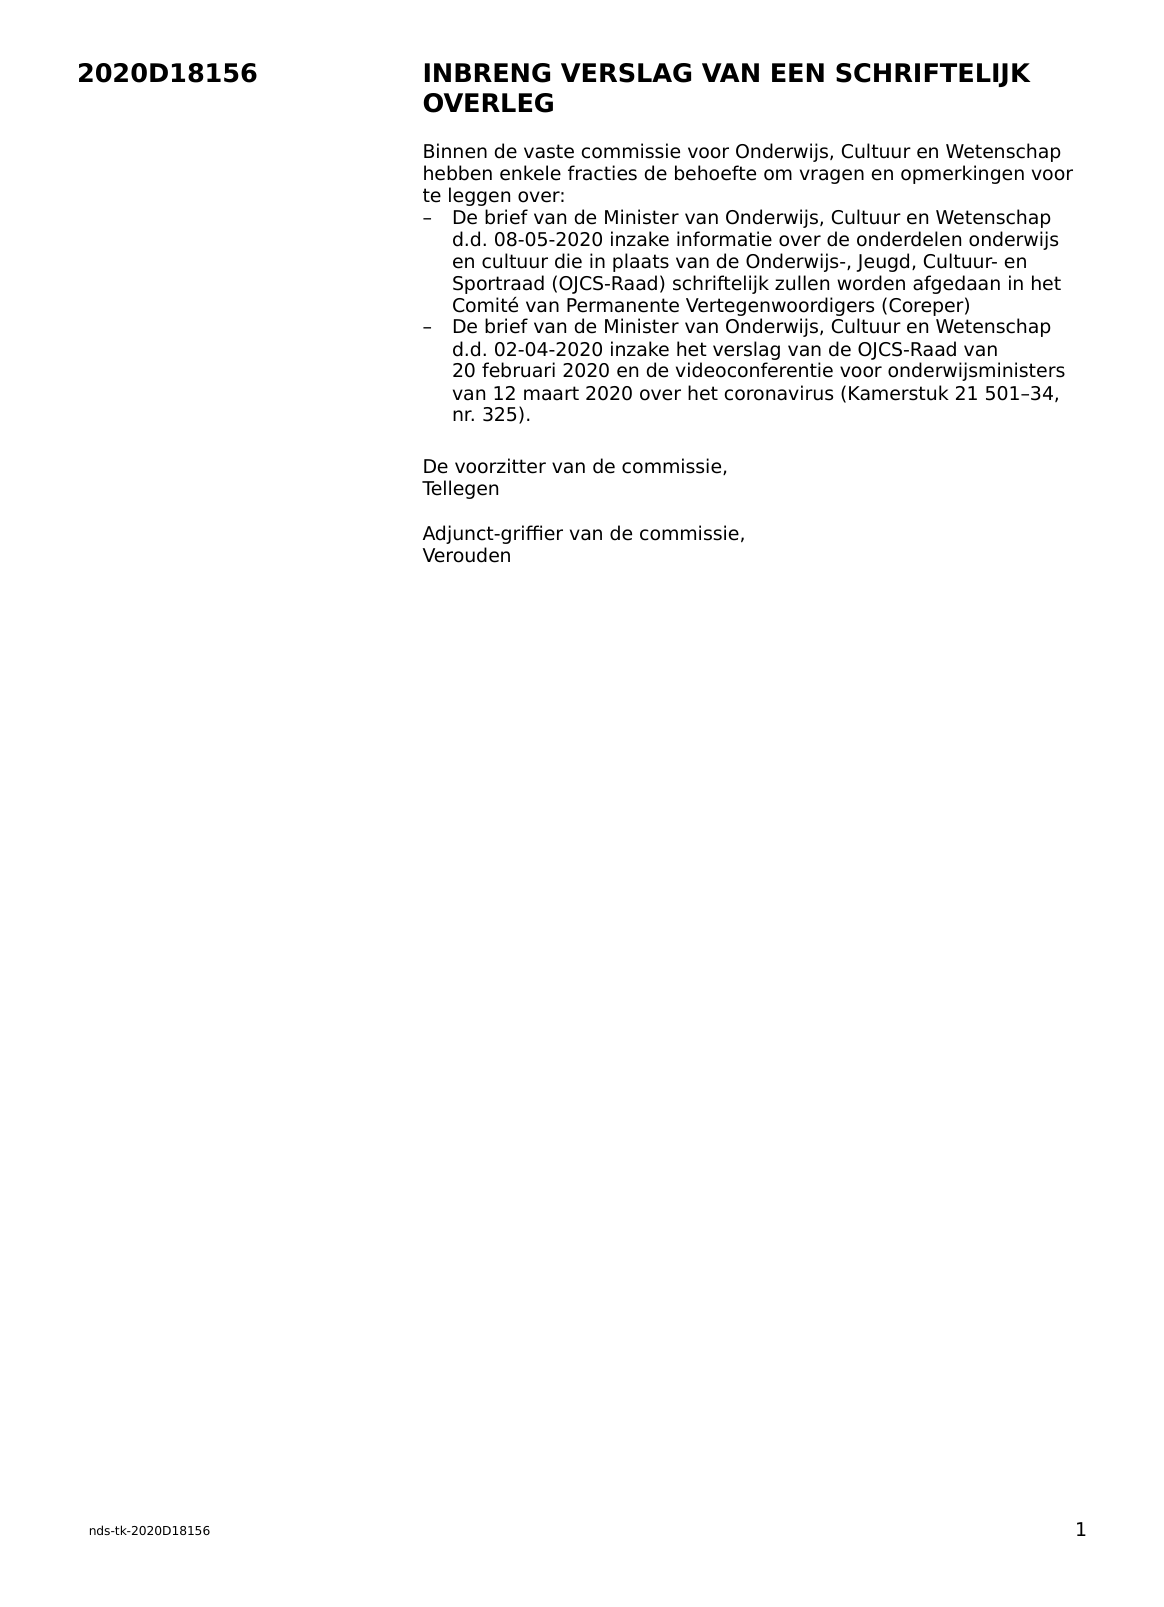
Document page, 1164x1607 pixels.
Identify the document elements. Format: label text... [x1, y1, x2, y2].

text – De brief van de Minister van Onderwijs, Cultuur en Wetenschap d.d. 08-05-2020 inzake informatie over de onderdelen onderwijs en cultuur die in plaats van de Onderwijs-, Jeugd, Cultuur- en Sportraad (OJCS-Raad) schriftelijk zullen worden afgedaan in het Comité van Permanente Vertegenwoordigers (Coreper) [422, 207, 1087, 316]
text Adjunct-griffier van de commissie, Verouden [422, 522, 1087, 566]
text 2020D18156 INBRENG VERSLAG VAN EEN SCHRIFTELIJK OVERLEG [77, 59, 1087, 118]
text nds-tk-2020D18156 [88, 1524, 323, 1538]
text Binnen de vaste commissie voor Onderwijs, Cultuur en Wetenschap hebben enkele fracties de behoefte om vragen en opmerkingen voor te leggen over: [422, 141, 1087, 207]
text – De brief van de Minister van Onderwijs, Cultuur en Wetenschap d.d. 02-04-2020 inzake het verslag van de OJCS-Raad van 20 februari 2020 en de videoconferentie voor onderwijsministers van 12 maart 2020 over het coronavirus (Kamerstuk 21 501–34, nr. 325). [422, 316, 1087, 426]
text De voorzitter van de commissie, Tellegen [422, 456, 1087, 500]
